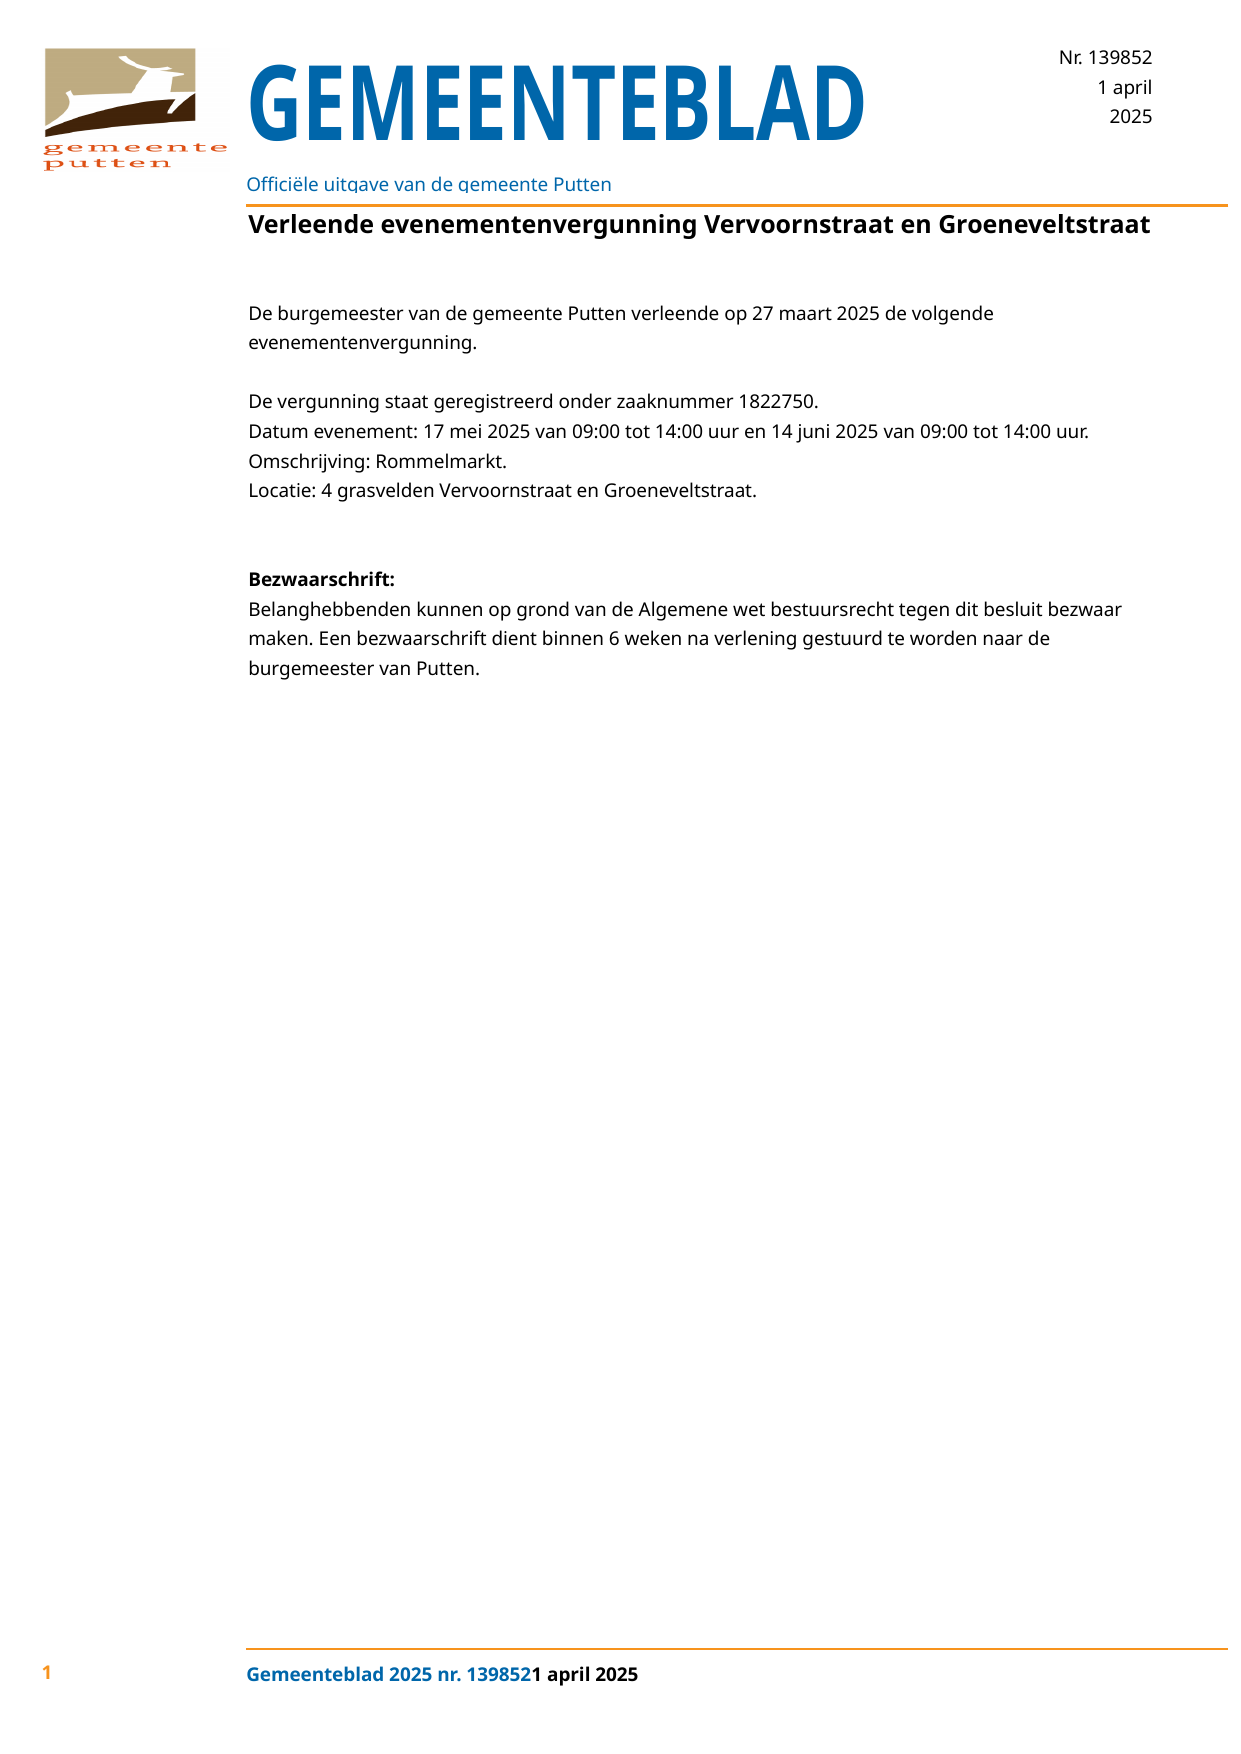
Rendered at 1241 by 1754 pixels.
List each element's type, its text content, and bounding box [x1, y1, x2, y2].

text Verleende evenementenvergunning Vervoornstraat en Groeneveltstraat [248, 207, 1152, 241]
text Datum evenement: 17 mei 2025 van 09:00 tot 14:00 uur en 14 juni 2025 van 09:00 tot 14:00 uur. [248, 418, 1152, 444]
text Bezwaarschrift: [248, 566, 1152, 592]
text De vergunning staat geregistreerd onder zaaknummer 1822750. [248, 389, 1152, 414]
picture [41, 47, 231, 172]
text De burgemeester van de gemeente Putten verleende op 27 maart 2025 de volgende evenementenvergunning. [248, 300, 1152, 355]
text Locatie: 4 grasvelden Vervoornstraat en Groeneveltstraat. [248, 477, 1152, 503]
text Omschrijving: Rommelmarkt. [248, 448, 1152, 473]
text Belanghebbenden kunnen op grond van de Algemene wet bestuursrecht tegen dit besluit bezwaar maken. Een bezwaarschrift dient binnen 6 weken na verlening gestuurd te worden naar de burgemeester van Putten. [248, 596, 1152, 681]
